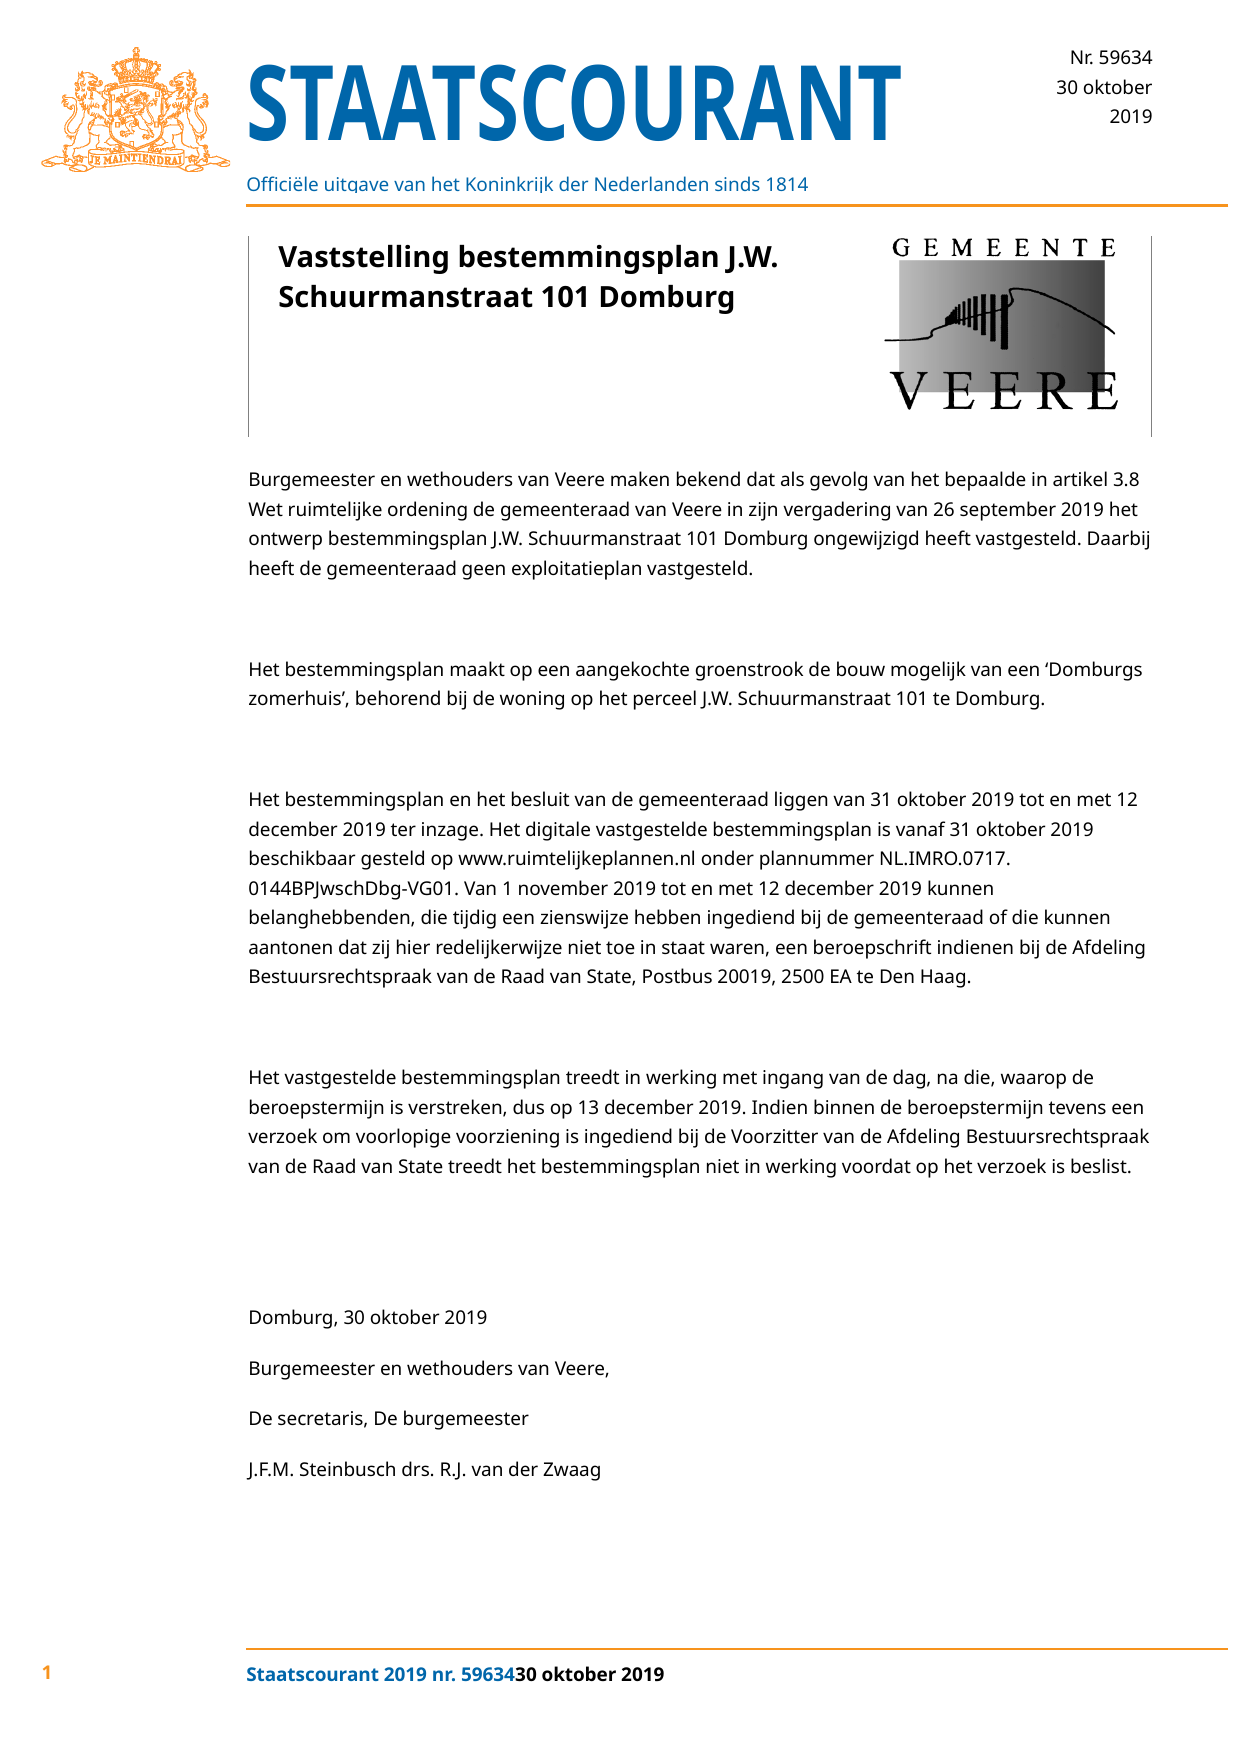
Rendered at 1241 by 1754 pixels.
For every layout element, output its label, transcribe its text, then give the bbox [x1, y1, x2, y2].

picture [882, 236, 1119, 411]
text De secretaris, De burgemeester [248, 1405, 1152, 1431]
text Het bestemmingsplan en het besluit van de gemeenteraad liggen van 31 oktober 2019 tot en met 12 december 2019 ter inzage. Het digitale vastgestelde bestemmingsplan is vanaf 31 oktober 2019 beschikbaar gesteld op www.ruimtelijkeplannen.nl onder plannummer NL.IMRO.0717. 0144BPJwschDbg-VG01. Van 1 november 2019 tot en met 12 december 2019 kunnen belanghebbenden, die tijdig een zienswijze hebben ingediend bij de gemeenteraad of die kunnen aantonen dat zij hier redelijkerwijze niet toe in staat waren, een beroepschrift indienen bij de Afdeling Bestuursrechtspraak van de Raad van State, Postbus 20019, 2500 EA te Den Haag. [248, 786, 1152, 989]
text Het bestemmingsplan maakt op een aangekochte groenstrook de bouw mogelijk van een ‘Domburgs zomerhuis’, behorend bij de woning op het perceel J.W. Schuurmanstraat 101 te Domburg. [248, 656, 1152, 711]
picture [41, 47, 231, 172]
text J.F.M. Steinbusch drs. R.J. van der Zwaag [248, 1456, 1152, 1482]
table_header Vaststelling bestemmingsplan J.W. Schuurmanstraat 101 Domburg [249, 236, 850, 437]
text Burgemeester en wethouders van Veere, [248, 1355, 1152, 1381]
text Het vastgestelde bestemmingsplan treedt in werking met ingang van de dag, na die, waarop de beroepstermijn is verstreken, dus op 13 december 2019. Indien binnen de beroepstermijn tevens een verzoek om voorlopige voorziening is ingediend bij de Voorzitter van de Afdeling Bestuursrechtspraak van de Raad van State treedt het bestemmingsplan niet in werking voordat op het verzoek is beslist. [248, 1064, 1152, 1179]
text Burgemeester en wethouders van Veere maken bekend dat als gevolg van het bepaalde in artikel 3.8 Wet ruimtelijke ordening de gemeenteraad van Veere in zijn vergadering van 26 september 2019 het ontwerp bestemmingsplan J.W. Schuurmanstraat 101 Domburg ongewijzigd heeft vastgesteld. Daarbij heeft de gemeenteraad geen exploitatieplan vastgesteld. [248, 466, 1152, 581]
text Domburg, 30 oktober 2019 [248, 1304, 1152, 1330]
table_header [850, 236, 1151, 437]
